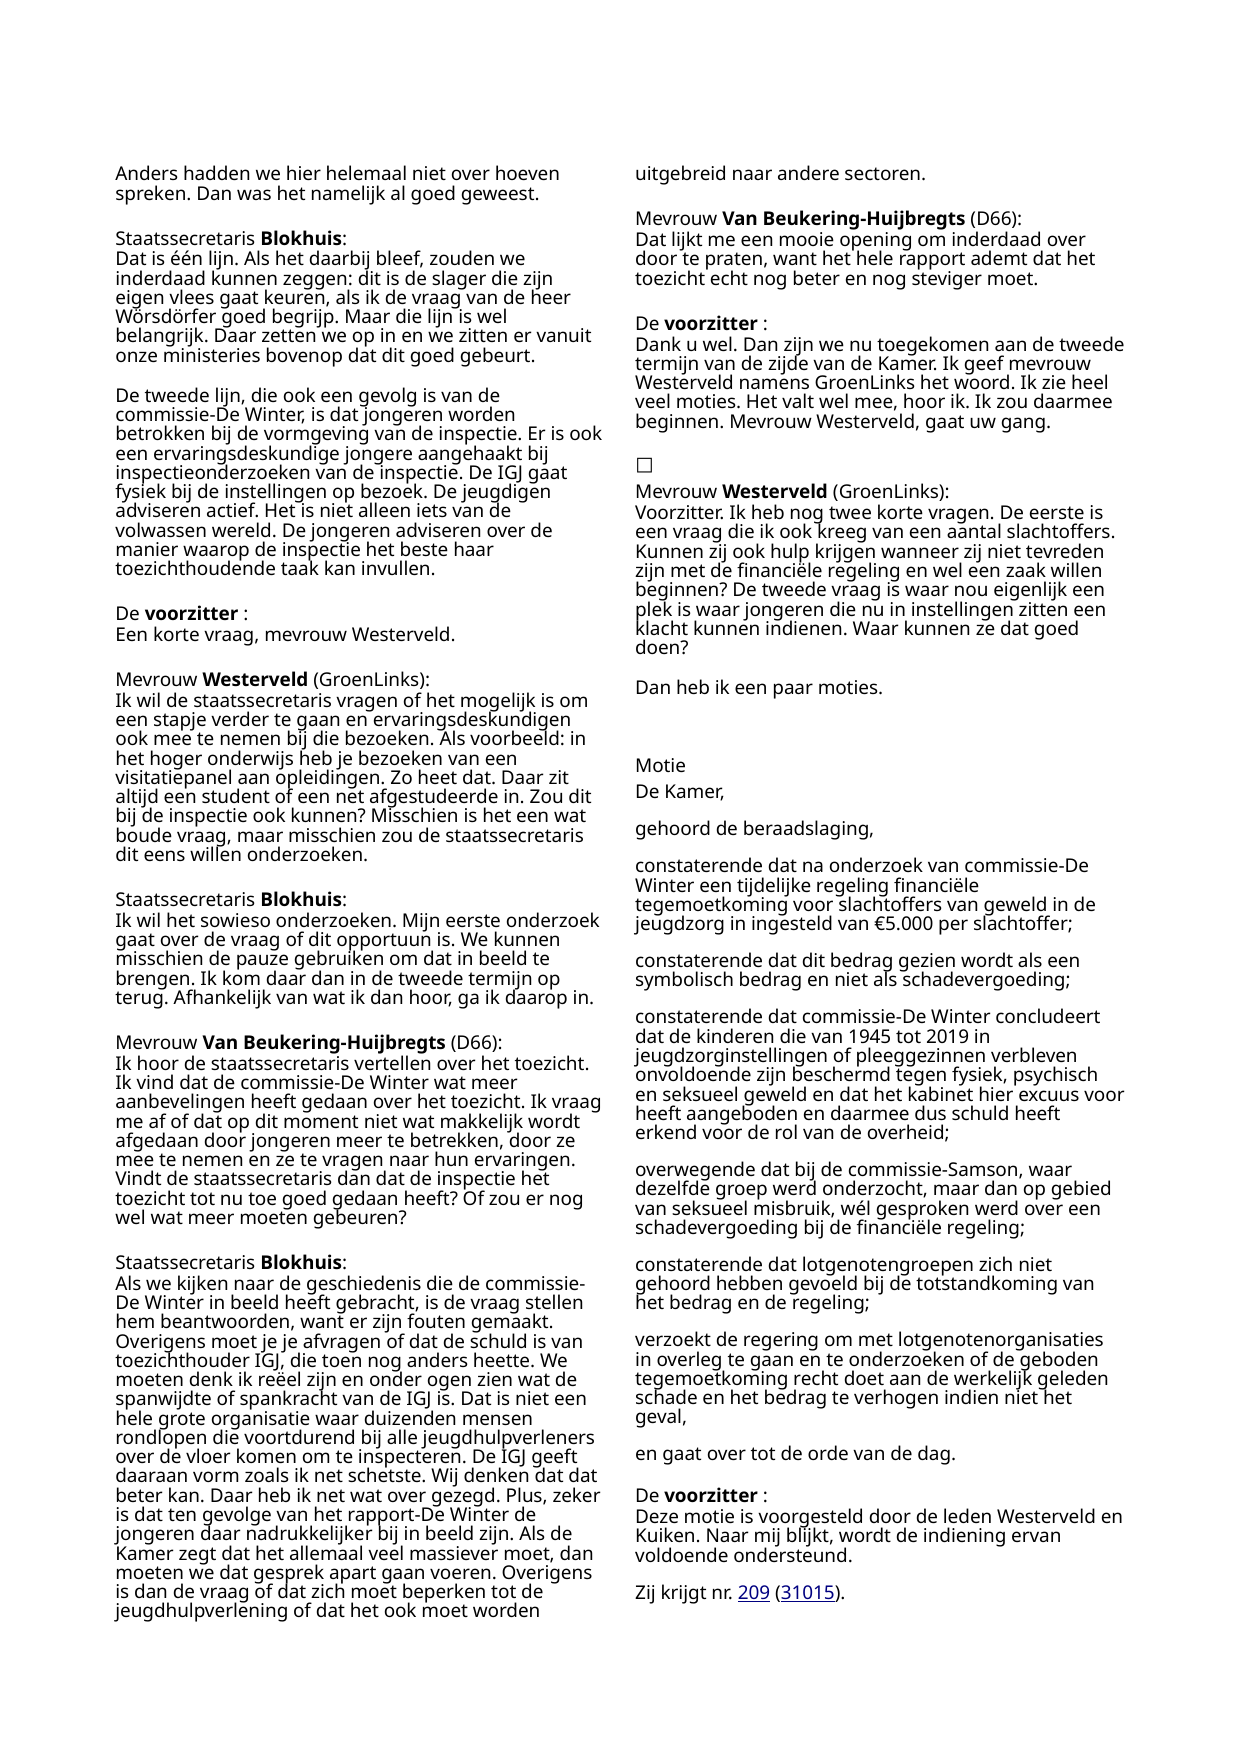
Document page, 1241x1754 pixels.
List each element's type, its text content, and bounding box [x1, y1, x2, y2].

text De Kamer, [635, 783, 1125, 803]
text Als we kijken naar de geschiedenis die de commissie-De Winter in beeld heeft gebracht, is de vraag stellen hem beantwoorden, want er zijn fouten gemaakt. Overigens moet je je afvragen of dat de schuld is van toezichthouder IGJ, die toen nog anders heette. We moeten denk ik reëel zijn en onder ogen zien wat de spanwijdte of spankracht van de IGJ is. Dat is niet een hele grote organisatie waar duizenden mensen rondlopen die voortdurend bij alle jeugdhulpverleners over de vloer komen om te inspecteren. De IGJ geeft daaraan vorm zoals ik net schetste. Wij denken dat dat beter kan. Daar heb ik net wat over gezegd. Plus, zeker is dat ten gevolge van het rapport-De Winter de jongeren daar nadrukkelijker bij in beeld zijn. Als de Kamer zegt dat het allemaal veel massiever moet, dan moeten we dat gesprek apart gaan voeren. Overigens is dan de vraag of dat zich moet beperken tot de jeugdhulpverlening of dat het ook moet worden [115, 1275, 605, 1622]
text ⬜ [635, 453, 1125, 478]
text Anders hadden we hier helemaal niet over hoeven spreken. Dan was het namelijk al goed geweest. [115, 165, 605, 204]
text De voorzitter : [115, 600, 605, 626]
text Mevrouw Van Beukering-Huijbregts (D66): [635, 205, 1125, 231]
text Ik wil de staatssecretaris vragen of het mogelijk is om een stapje verder te gaan en ervaringsdeskundigen ook mee te nemen bij die bezoeken. Als voorbeeld: in het hoger onderwijs heb je bezoeken van een visitatiepanel aan opleidingen. Zo heet dat. Daar zit altijd een student of een net afgestudeerde in. Zou dit bij de inspectie ook kunnen? Misschien is het een wat boude vraag, maar misschien zou de staatssecretaris dit eens willen onderzoeken. [115, 692, 605, 865]
text Dat lijkt me een mooie opening om inderdaad over door te praten, want het hele rapport ademt dat het toezicht echt nog beter en nog steviger moet. [635, 231, 1125, 289]
text constaterende dat commissie-De Winter concludeert dat de kinderen die van 1945 tot 2019 in jeugdzorginstellingen of pleeggezinnen verbleven onvoldoende zijn beschermd tegen fysiek, psychisch en seksueel geweld en dat het kabinet hier excuus voor heeft aangeboden en daarmee dus schuld heeft erkend voor de rol van de overheid; [635, 1008, 1125, 1143]
text Staatssecretaris Blokhuis: [115, 1249, 605, 1275]
text uitgebreid naar andere sectoren. [635, 165, 1125, 184]
text Dank u wel. Dan zijn we nu toegekomen aan de tweede termijn van de zijde van de Kamer. Ik geef mevrouw Westerveld namens GroenLinks het woord. Ik zie heel veel moties. Het valt wel mee, hoor ik. Ik zou daarmee beginnen. Mevrouw Westerveld, gaat uw gang. [635, 336, 1125, 432]
text Ik wil het sowieso onderzoeken. Mijn eerste onderzoek gaat over de vraag of dit opportuun is. We kunnen misschien de pauze gebruiken om dat in beeld te brengen. Ik kom daar dan in de tweede termijn op terug. Afhankelijk van wat ik dan hoor, ga ik daarop in. [115, 912, 605, 1008]
text Staatssecretaris Blokhuis: [115, 886, 605, 912]
text Voorzitter. Ik heb nog twee korte vragen. De eerste is een vraag die ik ook kreeg van een aantal slachtoffers. Kunnen zij ook hulp krijgen wanneer zij niet tevreden zijn met de financiële regeling en wel een zaak willen beginnen? De tweede vraag is waar nou eigenlijk een plek is waar jongeren die nu in instellingen zitten een klacht kunnen indienen. Waar kunnen ze dat goed doen? [635, 504, 1125, 658]
text Zij krijgt nr. 209 (31015). [635, 1584, 1125, 1603]
text De tweede lijn, die ook een gevolg is van de commissie-De Winter, is dat jongeren worden betrokken bij de vormgeving van de inspectie. Er is ook een ervaringsdeskundige jongere aangehaakt bij inspectieonderzoeken van de inspectie. De IGJ gaat fysiek bij de instellingen op bezoek. De jeugdigen adviseren actief. Het is niet alleen iets van de volwassen wereld. De jongeren adviseren over de manier waarop de inspectie het beste haar toezichthoudende taak kan invullen. [115, 387, 605, 579]
text De voorzitter : [635, 310, 1125, 336]
text Dat is één lijn. Als het daarbij bleef, zouden we inderdaad kunnen zeggen: dit is de slager die zijn eigen vlees gaat keuren, als ik de vraag van de heer Wörsdörfer goed begrijp. Maar die lijn is wel belangrijk. Daar zetten we op in en we zitten er vanuit onze ministeries bovenop dat dit goed gebeurt. [115, 250, 605, 366]
text De voorzitter : [635, 1482, 1125, 1508]
text constaterende dat na onderzoek van commissie-De Winter een tijdelijke regeling financiële tegemoetkoming voor slachtoffers van geweld in de jeugdzorg in ingesteld van €5.000 per slachtoffer; [635, 857, 1125, 934]
text constaterende dat dit bedrag gezien wordt als een symbolisch bedrag en niet als schadevergoeding; [635, 952, 1125, 991]
text verzoekt de regering om met lotgenotenorganisaties in overleg te gaan en te onderzoeken of de geboden tegemoetkoming recht doet aan de werkelijk geleden schade en het bedrag te verhogen indien niet het geval, [635, 1331, 1125, 1428]
text Mevrouw Van Beukering-Huijbregts (D66): [115, 1029, 605, 1055]
text Motie [635, 752, 1125, 777]
text Dan heb ik een paar moties. [635, 679, 1125, 698]
text Deze motie is voorgesteld door de leden Westerveld en Kuiken. Naar mij blijkt, wordt de indiening ervan voldoende ondersteund. [635, 1508, 1125, 1566]
text constaterende dat lotgenotengroepen zich niet gehoord hebben gevoeld bij de totstandkoming van het bedrag en de regeling; [635, 1256, 1125, 1314]
text en gaat over tot de orde van de dag. [635, 1445, 1125, 1465]
text Mevrouw Westerveld (GroenLinks): [115, 666, 605, 692]
text Een korte vraag, mevrouw Westerveld. [115, 626, 605, 645]
text Mevrouw Westerveld (GroenLinks): [635, 478, 1125, 504]
text Staatssecretaris Blokhuis: [115, 225, 605, 250]
text gehoord de beraadslaging, [635, 820, 1125, 840]
text overwegende dat bij de commissie-Samson, waar dezelfde groep werd onderzocht, maar dan op gebied van seksueel misbruik, wél gesproken werd over een schadevergoeding bij de financiële regeling; [635, 1161, 1125, 1238]
text Ik hoor de staatssecretaris vertellen over het toezicht. Ik vind dat de commissie-De Winter wat meer aanbevelingen heeft gedaan over het toezicht. Ik vraag me af of dat op dit moment niet wat makkelijk wordt afgedaan door jongeren meer te betrekken, door ze mee te nemen en ze te vragen naar hun ervaringen. Vindt de staatssecretaris dan dat de inspectie het toezicht tot nu toe goed gedaan heeft? Of zou er nog wel wat meer moeten gebeuren? [115, 1055, 605, 1228]
